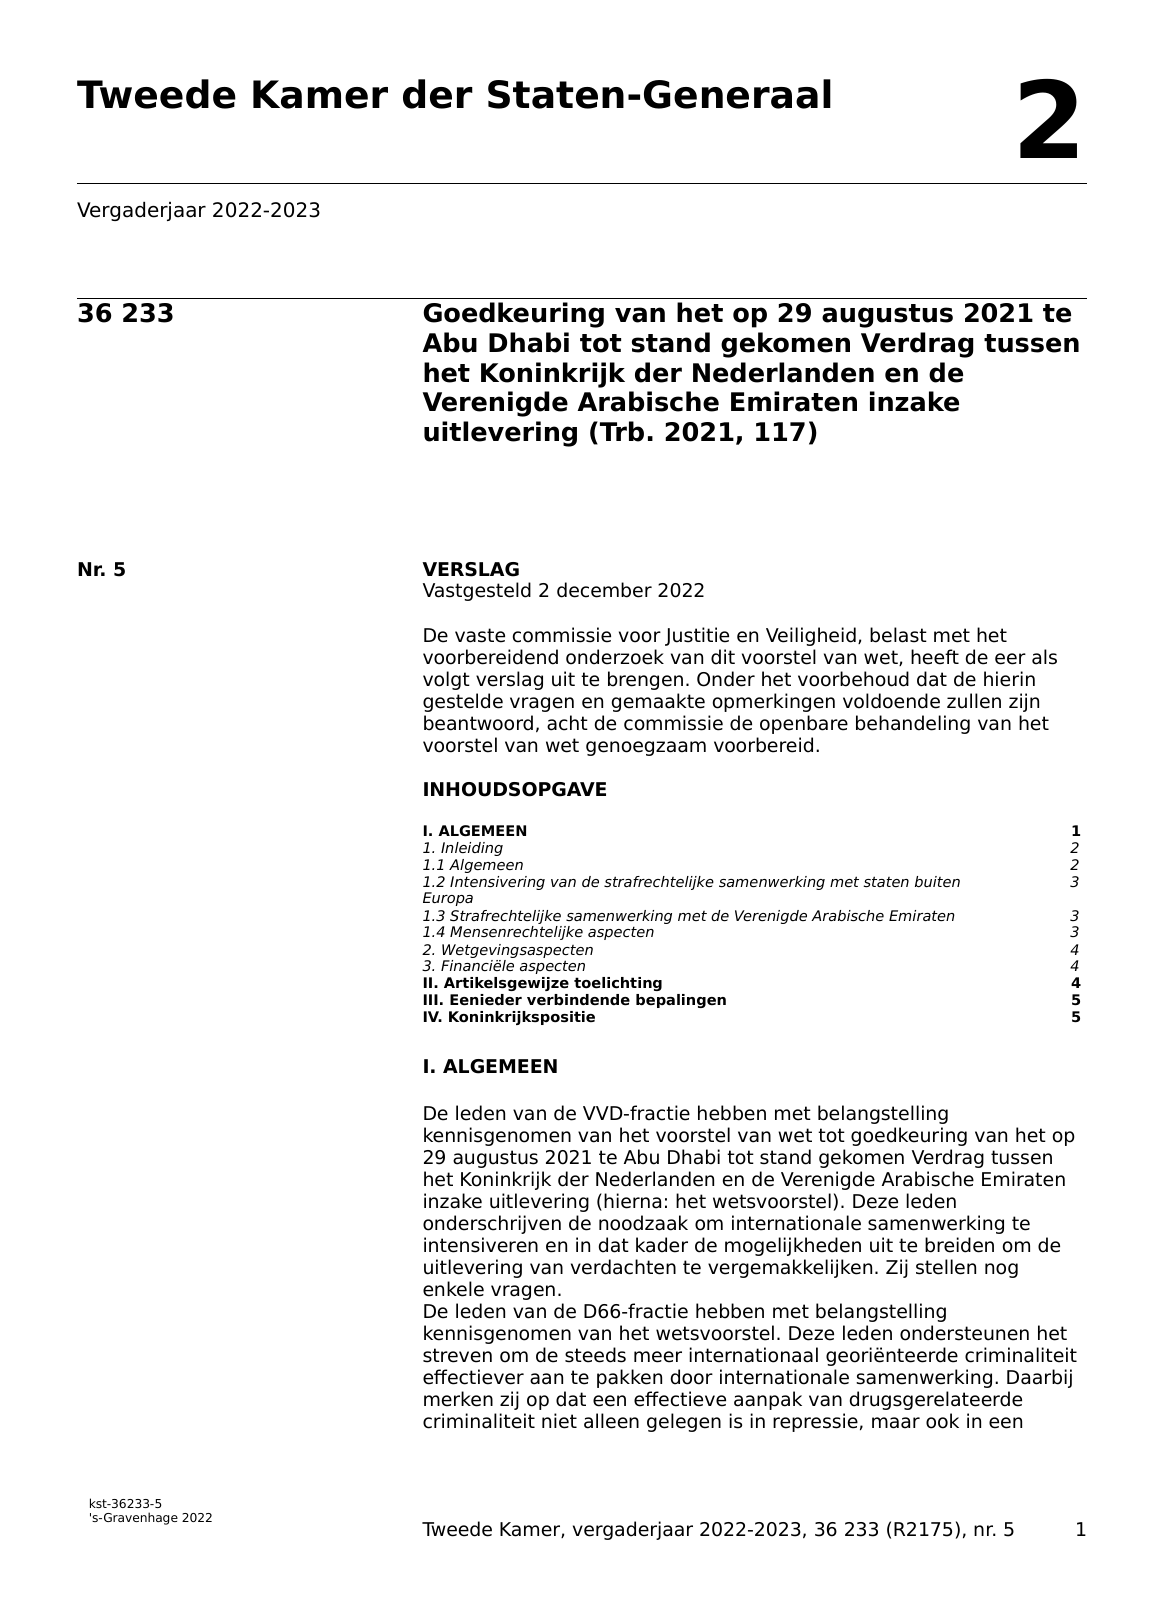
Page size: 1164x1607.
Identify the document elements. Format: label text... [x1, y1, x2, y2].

table_header 2 [886, 59, 1087, 183]
table_cell 2 [1013, 856, 1087, 873]
text kst-36233-5 [88, 1497, 323, 1511]
table_cell 1.1 Algemeen [422, 856, 1013, 873]
subtitle Nr. 5 VERSLAG [77, 558, 1087, 580]
text De vaste commissie voor Justitie en Veiligheid, belast met het voorbereidend onderzoek van dit voorstel van wet, heeft de eer als volgt verslag uit te brengen. Onder het voorbehoud dat de hierin gestelde vragen en gemaakte opmerkingen voldoende zullen zijn beantwoord, acht de commissie de openbare behandeling van het voorstel van wet genoegzaam voorbereid. [422, 624, 1087, 756]
table_cell IV. Koninkrijkspositie [422, 1009, 1013, 1026]
subtitle INHOUDSOPGAVE [422, 779, 1087, 801]
table_cell III. Eenieder verbindende bepalingen [422, 992, 1013, 1009]
table_cell II. Artikelsgewijze toelichting [422, 975, 1013, 992]
table_cell 4 [1013, 941, 1087, 958]
table_header I. ALGEMEEN [422, 823, 1013, 839]
subtitle 36 233 Goedkeuring van het op 29 augustus 2021 te Abu Dhabi tot stand gekomen Verdrag tussen het Koninkrijk der Nederlanden en de Verenigde Arabische Emiraten inzake uitlevering (Trb. 2021, 117) [77, 299, 1087, 447]
table_cell 3. Financiële aspecten [422, 958, 1013, 975]
table_cell 2 [1013, 840, 1087, 856]
table_cell 5 [1013, 992, 1087, 1009]
table_cell 3 [1013, 874, 1087, 907]
table_cell 3 [1013, 924, 1087, 941]
table_cell 2. Wetgevingsaspecten [422, 941, 1013, 958]
table_cell 1. Inleiding [422, 840, 1013, 856]
table_header Tweede Kamer der Staten-Generaal [77, 59, 886, 183]
text 's-Gravenhage 2022 [88, 1511, 323, 1525]
subtitle I. ALGEMEEN [422, 1056, 1087, 1078]
table_cell 1.4 Mensenrechtelijke aspecten [422, 924, 1013, 941]
table_cell 4 [1013, 958, 1087, 975]
table_cell Vergaderjaar 2022-2023 [77, 184, 1087, 298]
text Vastgesteld 2 december 2022 [422, 580, 1087, 602]
table_header 1 [1013, 823, 1087, 839]
table_cell 4 [1013, 975, 1087, 992]
text De leden van de VVD-fractie hebben met belangstelling kennisgenomen van het voorstel van wet tot goedkeuring van het op 29 augustus 2021 te Abu Dhabi tot stand gekomen Verdrag tussen het Koninkrijk der Nederlanden en de Verenigde Arabische Emiraten inzake uitlevering (hierna: het wetsvoorstel). Deze leden onderschrijven de noodzaak om internationale samenwerking te intensiveren en in dat kader de mogelijkheden uit te breiden om de uitlevering van verdachten te vergemakkelijken. Zij stellen nog enkele vragen. [422, 1103, 1087, 1301]
table_cell 5 [1013, 1009, 1087, 1026]
table_cell 1.2 Intensivering van de strafrechtelijke samenwerking met staten buiten Europa [422, 874, 1013, 907]
table_cell 3 [1013, 908, 1087, 924]
text De leden van de D66-fractie hebben met belangstelling kennisgenomen van het wetsvoorstel. Deze leden ondersteunen het streven om de steeds meer internationaal georiënteerde criminaliteit effectiever aan te pakken door internationale samenwerking. Daarbij merken zij op dat een effectieve aanpak van drugsgerelateerde criminaliteit niet alleen gelegen is in repressie, maar ook in een [422, 1301, 1087, 1433]
table_cell 1.3 Strafrechtelijke samenwerking met de Verenigde Arabische Emiraten [422, 908, 1013, 924]
